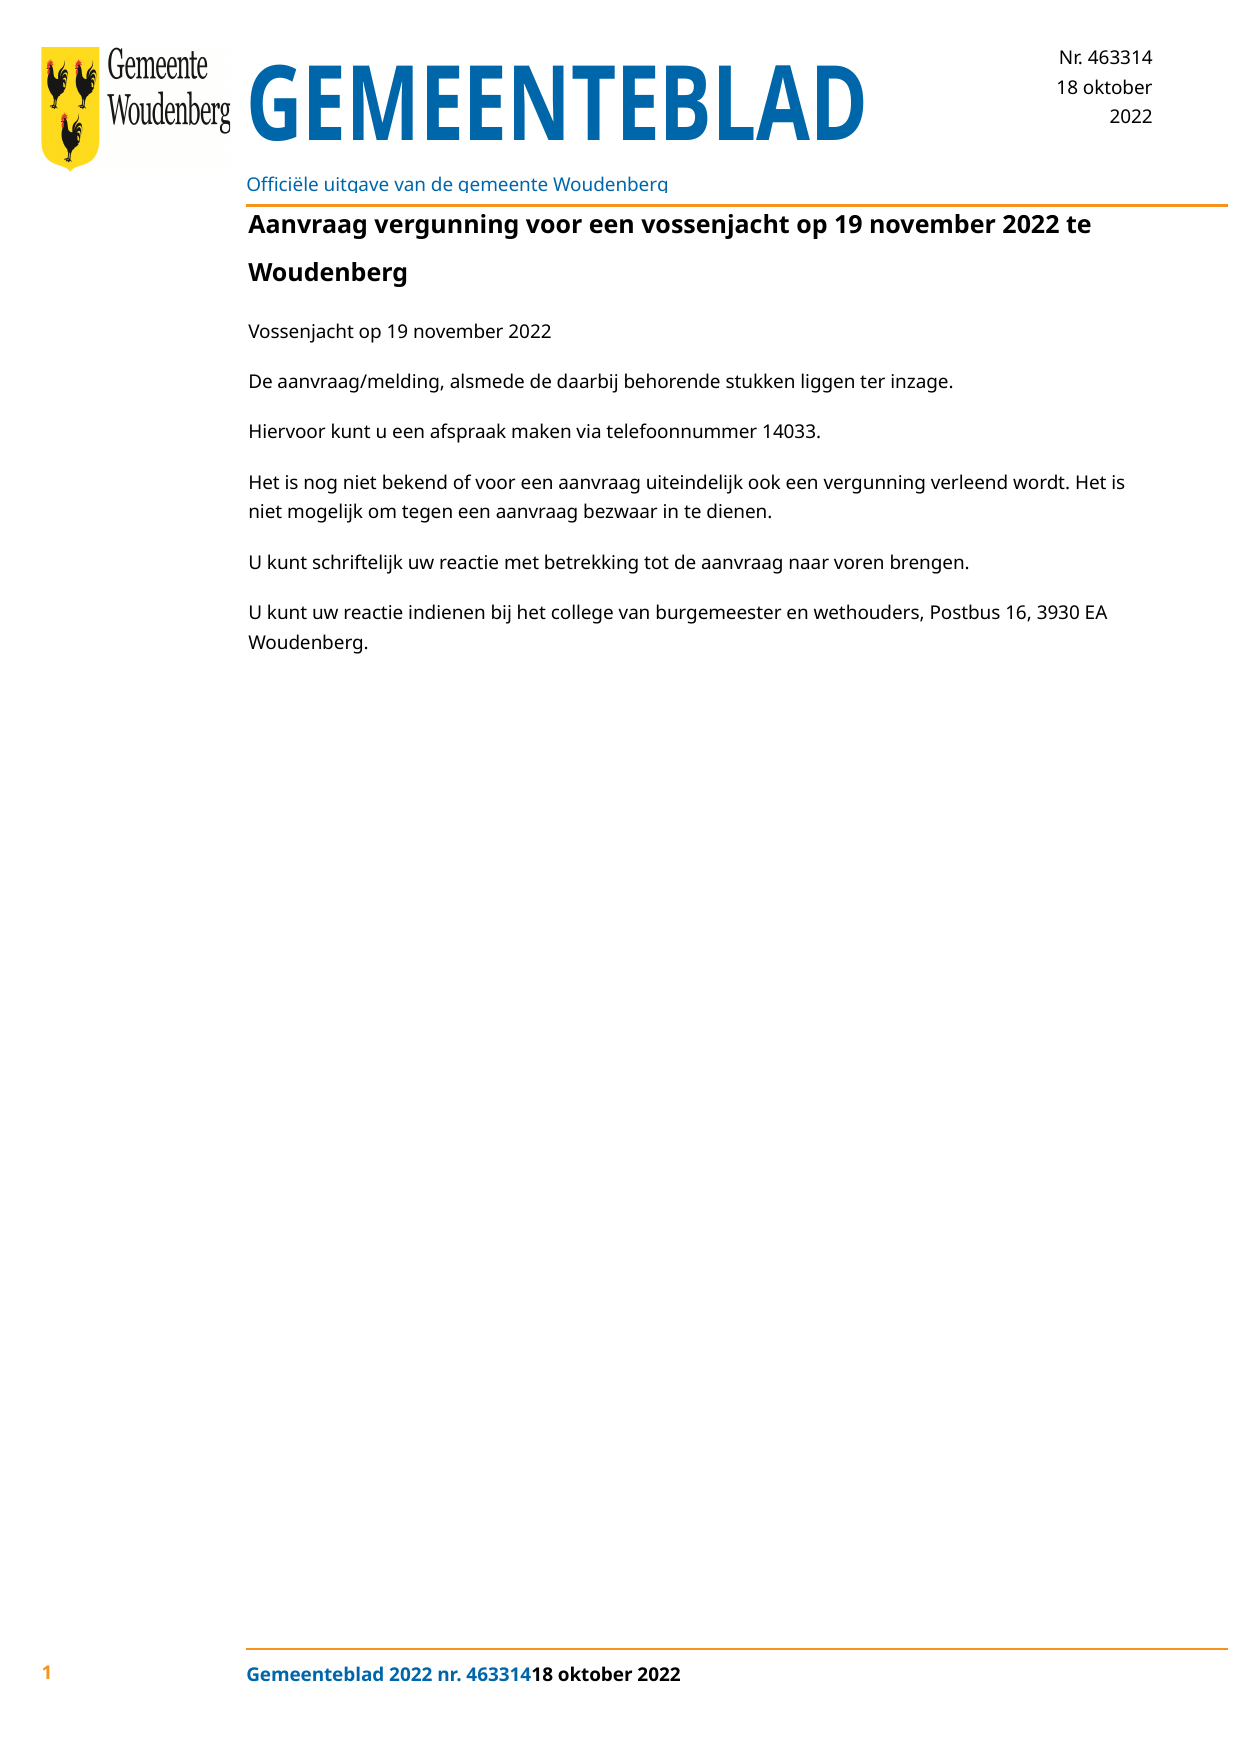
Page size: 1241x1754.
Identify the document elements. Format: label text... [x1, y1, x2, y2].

text Hiervoor kunt u een afspraak maken via telefoonnummer 14033. [248, 419, 1152, 444]
text U kunt schriftelijk uw reactie met betrekking tot de aanvraag naar voren brengen. [248, 549, 1152, 575]
text U kunt uw reactie indienen bij het college van burgemeester en wethouders, Postbus 16, 3930 EA Woudenberg. [248, 599, 1152, 655]
picture [41, 47, 231, 172]
text Aanvraag vergunning voor een vossenjacht op 19 november 2022 te Woudenberg [248, 207, 1152, 288]
text Het is nog niet bekend of voor een aanvraag uiteindelijk ook een vergunning verleend wordt. Het is niet mogelijk om tegen een aanvraag bezwaar in te dienen. [248, 469, 1152, 524]
text De aanvraag/melding, alsmede de daarbij behorende stukken liggen ter inzage. [248, 368, 1152, 394]
text Vossenjacht op 19 november 2022 [248, 318, 1152, 344]
